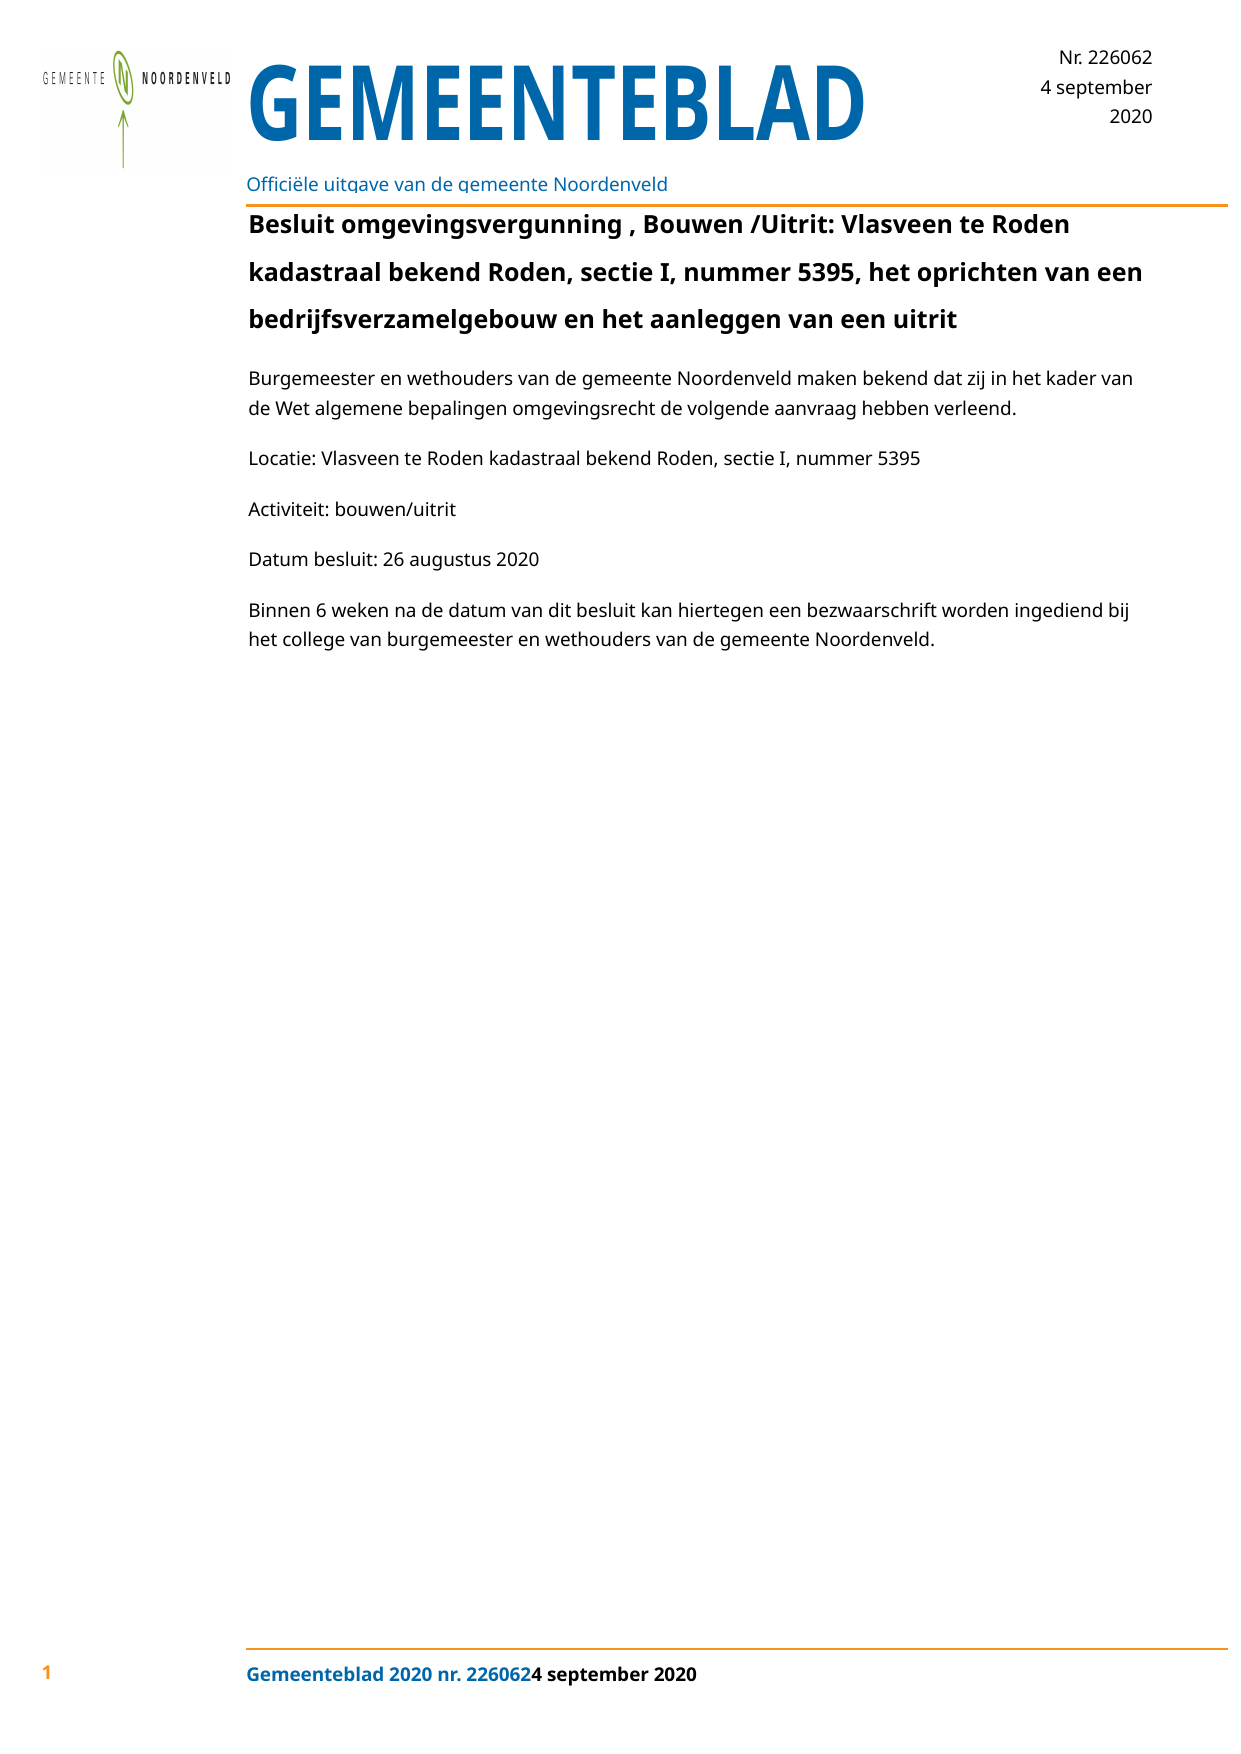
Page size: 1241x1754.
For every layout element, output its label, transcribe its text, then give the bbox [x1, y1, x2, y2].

picture [41, 47, 231, 172]
text Besluit omgevingsvergunning , Bouwen /Uitrit: Vlasveen te Roden kadastraal bekend Roden, sectie I, nummer 5395, het oprichten van een bedrijfsverzamelgebouw en het aanleggen van een uitrit [248, 207, 1152, 336]
text Activiteit: bouwen/uitrit [248, 496, 1152, 522]
text Datum besluit: 26 augustus 2020 [248, 546, 1152, 572]
text Burgemeester en wethouders van de gemeente Noordenveld maken bekend dat zij in het kader van de Wet algemene bepalingen omgevingsrecht de volgende aanvraag hebben verleend. [248, 366, 1152, 421]
text Binnen 6 weken na de datum van dit besluit kan hiertegen een bezwaarschrift worden ingediend bij het college van burgemeester en wethouders van de gemeente Noordenveld. [248, 597, 1152, 652]
text Locatie: Vlasveen te Roden kadastraal bekend Roden, sectie I, nummer 5395 [248, 446, 1152, 471]
